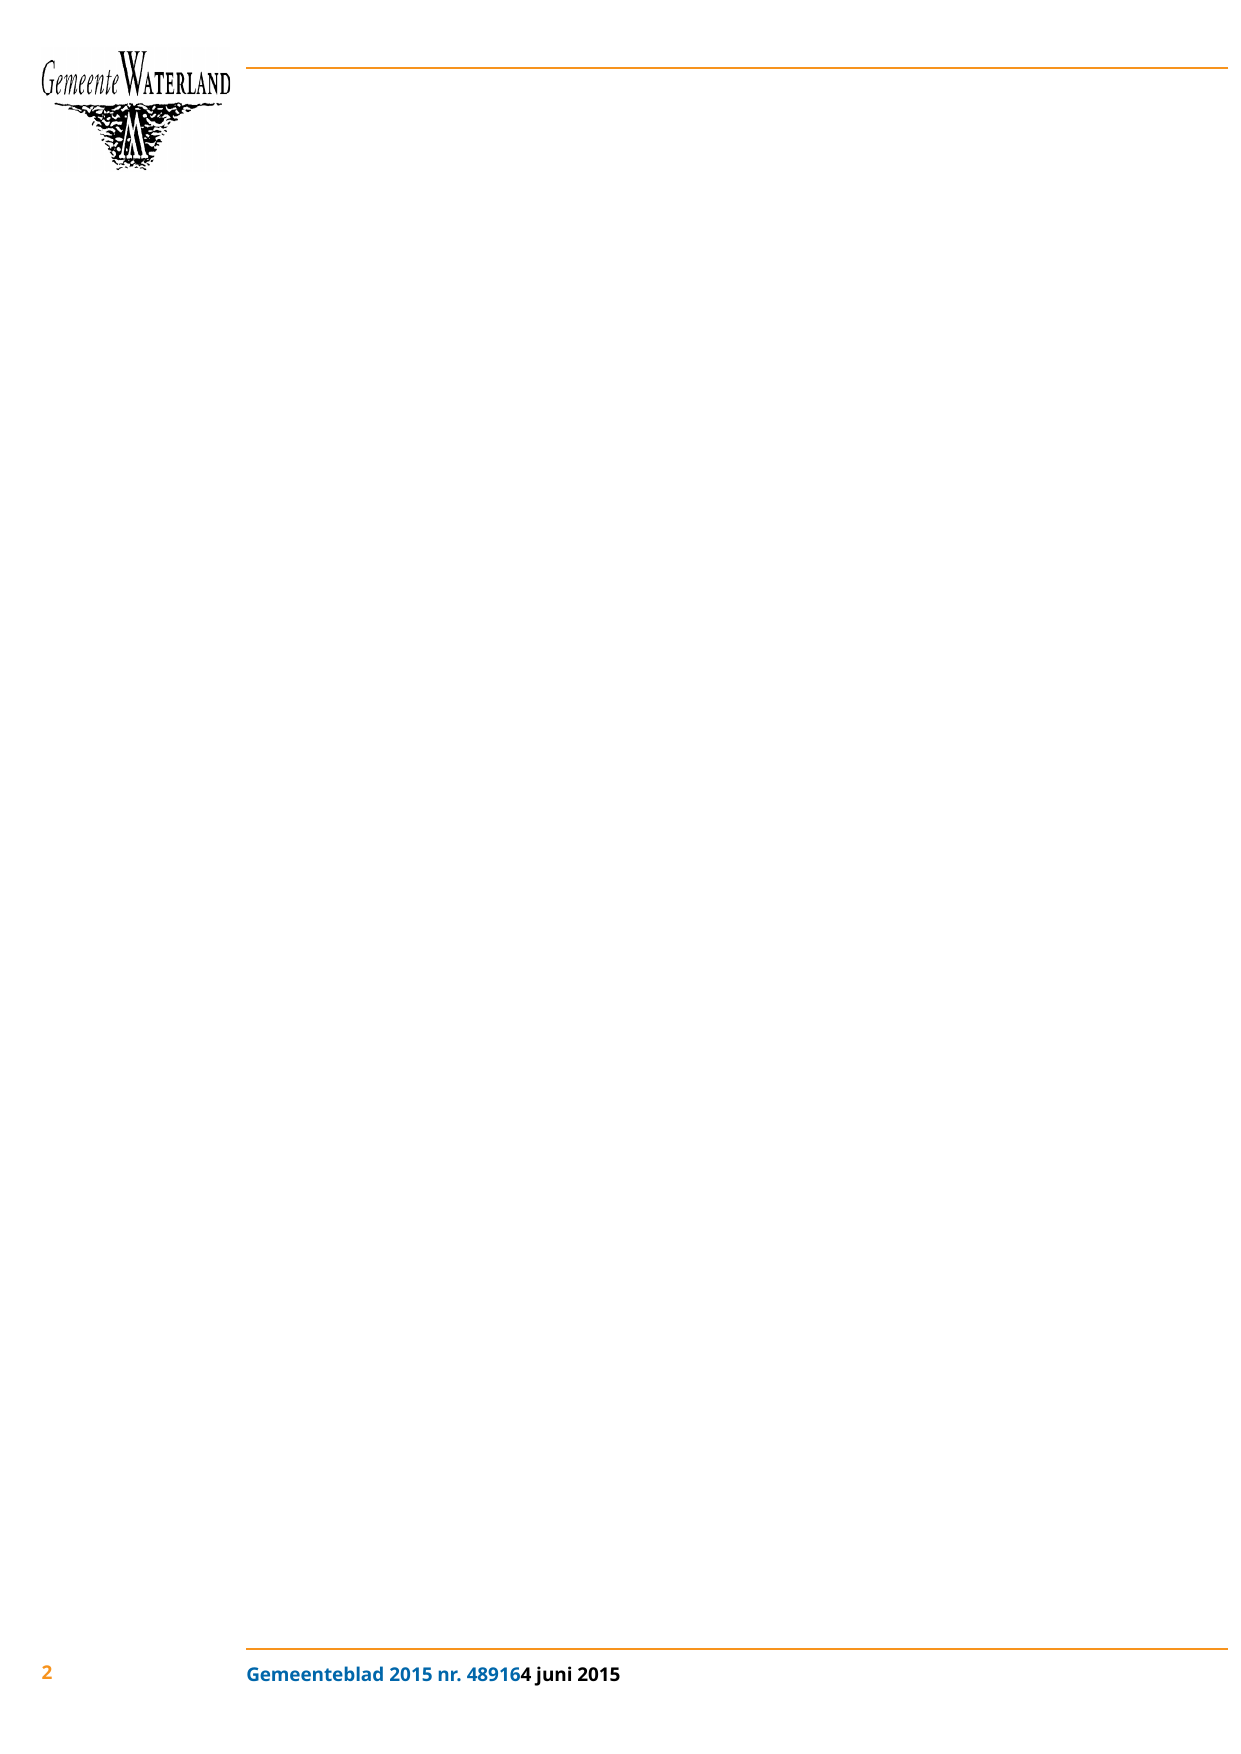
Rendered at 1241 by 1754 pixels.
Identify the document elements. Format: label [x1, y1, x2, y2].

picture [41, 47, 231, 172]
